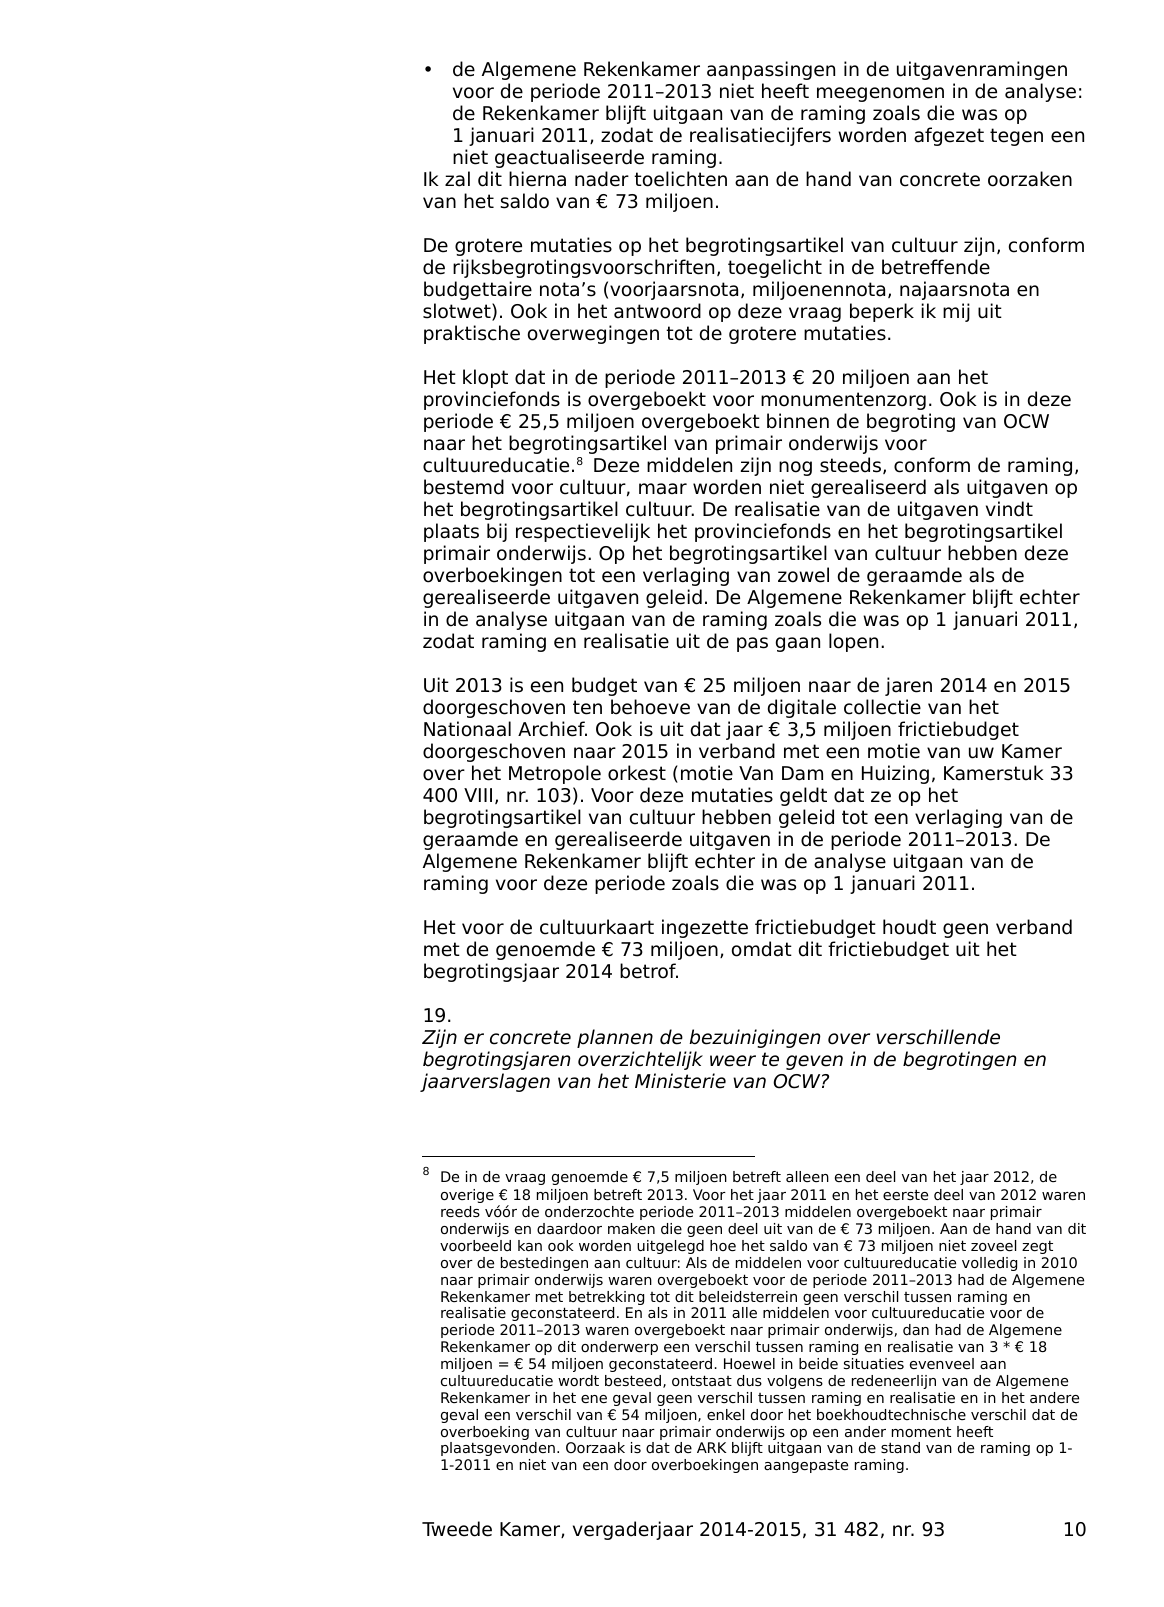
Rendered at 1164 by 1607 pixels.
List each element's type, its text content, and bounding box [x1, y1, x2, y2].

text Het klopt dat in de periode 2011–2013 € 20 miljoen aan het provinciefonds is overgeboekt voor monumentenzorg. Ook is in deze periode € 25,5 miljoen overgeboekt binnen de begroting van OCW naar het begrotingsartikel van primair onderwijs voor cultuureducatie. Deze middelen zijn nog steeds, conform de raming, bestemd voor cultuur, maar worden niet gerealiseerd als uitgaven op het begrotingsartikel cultuur. De realisatie van de uitgaven vindt plaats bij respectievelijk het provinciefonds en het begrotingsartikel primair onderwijs. Op het begrotingsartikel van cultuur hebben deze overboekingen tot een verlaging van zowel de geraamde als de gerealiseerde uitgaven geleid. De Algemene Rekenkamer blijft echter in de analyse uitgaan van de raming zoals die was op 1 januari 2011, zodat raming en realisatie uit de pas gaan lopen. [422, 367, 1087, 653]
text Uit 2013 is een budget van € 25 miljoen naar de jaren 2014 en 2015 doorgeschoven ten behoeve van de digitale collectie van het Nationaal Archief. Ook is uit dat jaar € 3,5 miljoen frictiebudget doorgeschoven naar 2015 in verband met een motie van uw Kamer over het Metropole orkest (motie Van Dam en Huizing, Kamerstuk 33 400 VIII, nr. 103). Voor deze mutaties geldt dat ze op het begrotingsartikel van cultuur hebben geleid tot een verlaging van de geraamde en gerealiseerde uitgaven in de periode 2011–2013. De Algemene Rekenkamer blijft echter in de analyse uitgaan van de raming voor deze periode zoals die was op 1 januari 2011. [422, 675, 1087, 895]
text Het voor de cultuurkaart ingezette frictiebudget houdt geen verband met de genoemde € 73 miljoen, omdat dit frictiebudget uit het begrotingsjaar 2014 betrof. [422, 917, 1087, 983]
text Ik zal dit hierna nader toelichten aan de hand van concrete oorzaken van het saldo van € 73 miljoen. [422, 169, 1087, 213]
text De in de vraag genoemde € 7,5 miljoen betreft alleen een deel van het jaar 2012, de overige € 18 miljoen betreft 2013. Voor het jaar 2011 en het eerste deel van 2012 waren reeds vóór de onderzochte periode 2011–2013 middelen overgeboekt naar primair onderwijs en daardoor maken die geen deel uit van de € 73 miljoen. Aan de hand van dit voorbeeld kan ook worden uitgelegd hoe het saldo van € 73 miljoen niet zoveel zegt over de bestedingen aan cultuur: Als de middelen voor cultuureducatie volledig in 2010 naar primair onderwijs waren overgeboekt voor de periode 2011–2013 had de Algemene Rekenkamer met betrekking tot dit beleidsterrein geen verschil tussen raming en realisatie geconstateerd. En als in 2011 alle middelen voor cultuureducatie voor de periode 2011–2013 waren overgeboekt naar primair onderwijs, dan had de Algemene Rekenkamer op dit onderwerp een verschil tussen raming en realisatie van 3 * € 18 miljoen = € 54 miljoen geconstateerd. Hoewel in beide situaties evenveel aan cultuureducatie wordt besteed, ontstaat dus volgens de redeneerlijn van de Algemene Rekenkamer in het ene geval geen verschil tussen raming en realisatie en in het andere geval een verschil van € 54 miljoen, enkel door het boekhoudtechnische verschil dat de overboeking van cultuur naar primair onderwijs op een ander moment heeft plaatsgevonden. Oorzaak is dat de ARK blijft uitgaan van de stand van de raming op 1-1-2011 en niet van een door overboekingen aangepaste raming. [422, 1165, 1087, 1474]
text 19. [422, 1005, 1087, 1027]
text De grotere mutaties op het begrotingsartikel van cultuur zijn, conform de rijksbegrotingsvoorschriften, toegelicht in de betreffende budgettaire nota’s (voorjaarsnota, miljoenennota, najaarsnota en slotwet). Ook in het antwoord op deze vraag beperk ik mij uit praktische overwegingen tot de grotere mutaties. [422, 235, 1087, 345]
text • de Algemene Rekenkamer aanpassingen in de uitgavenramingen voor de periode 2011–2013 niet heeft meegenomen in de analyse: de Rekenkamer blijft uitgaan van de raming zoals die was op 1 januari 2011, zodat de realisatiecijfers worden afgezet tegen een niet geactualiseerde raming. [422, 59, 1087, 169]
text Zijn er concrete plannen de bezuinigingen over verschillende begrotingsjaren overzichtelijk weer te geven in de begrotingen en jaarverslagen van het Ministerie van OCW? [422, 1027, 1087, 1093]
